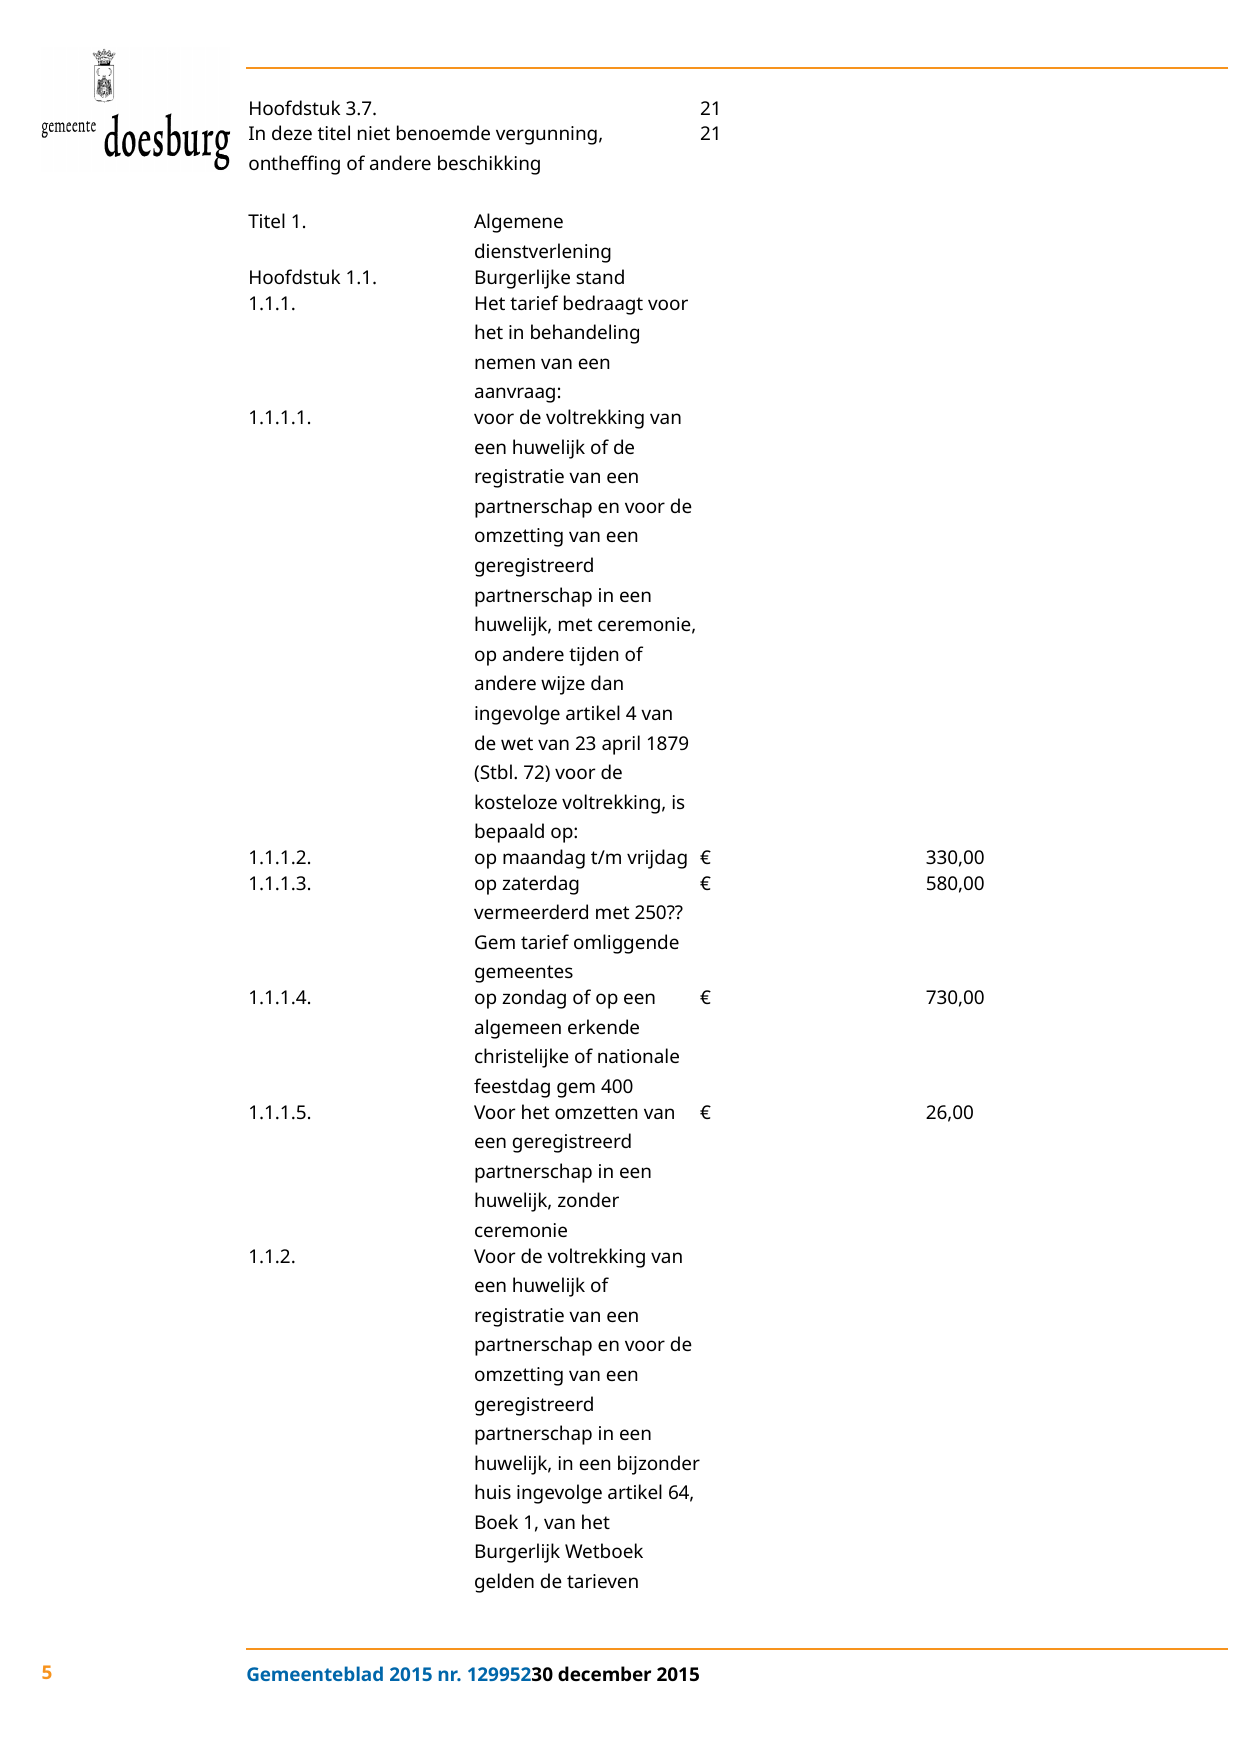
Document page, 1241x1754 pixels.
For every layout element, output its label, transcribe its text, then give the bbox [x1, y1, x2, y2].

table_cell 21 [700, 121, 1152, 176]
table_cell 730,00 [926, 984, 1152, 1099]
table_cell In deze titel niet benoemde vergunning, ontheffing of andere beschikking [248, 121, 700, 176]
table_cell op maandag t/m vrijdag [474, 844, 700, 870]
table_cell € [700, 1099, 926, 1243]
table_cell [926, 264, 1152, 290]
table_cell [926, 1243, 1152, 1594]
table_cell 1.1.1.4. [248, 984, 474, 1099]
table_header Titel 1. [248, 209, 474, 264]
table_cell 1.1.1.1. [248, 404, 474, 844]
table_cell Burgerlijke stand [474, 264, 700, 290]
table_cell voor de voltrekking van een huwelijk of de registratie van een partnerschap en voor de omzetting van een geregistreerd partnerschap in een huwelijk, met ceremonie, op andere tijden of andere wijze dan ingevolge artikel 4 van de wet van 23 april 1879 (Stbl. 72) voor de kosteloze voltrekking, is bepaald op: [474, 404, 700, 844]
table_cell [700, 290, 926, 404]
table_cell Voor de voltrekking van een huwelijk of registratie van een partnerschap en voor de omzetting van een geregistreerd partnerschap in een huwelijk, in een bijzonder huis ingevolge artikel 64, Boek 1, van het Burgerlijk Wetboek gelden de tarieven [474, 1243, 700, 1594]
table_cell 1.1.1.2. [248, 844, 474, 870]
table_cell 26,00 [926, 1099, 1152, 1243]
table_cell Hoofdstuk 3.7. [248, 95, 700, 121]
table_cell Voor het omzetten van een geregistreerd partnerschap in een huwelijk, zonder ceremonie [474, 1099, 700, 1243]
table_header [700, 209, 926, 264]
table_cell [926, 404, 1152, 844]
table_cell op zondag of op een algemeen erkende christelijke of nationale feestdag gem 400 [474, 984, 700, 1099]
table_header Algemene dienstverlening [474, 209, 700, 264]
picture [41, 47, 231, 172]
table_cell 1.1.1.3. [248, 870, 474, 984]
table_cell 1.1.2. [248, 1243, 474, 1594]
table_cell 580,00 [926, 870, 1152, 984]
table_cell [700, 264, 926, 290]
table_cell € [700, 984, 926, 1099]
table_header [926, 209, 1152, 264]
table_cell [700, 404, 926, 844]
table_cell Het tarief bedraagt voor het in behandeling nemen van een aanvraag: [474, 290, 700, 404]
table_cell 1.1.1.5. [248, 1099, 474, 1243]
table_cell 21 [700, 95, 1152, 121]
table_cell 330,00 [926, 844, 1152, 870]
table_cell € [700, 844, 926, 870]
table_cell € [700, 870, 926, 984]
table_cell Hoofdstuk 1.1. [248, 264, 474, 290]
table_cell [926, 290, 1152, 404]
table_cell [700, 1243, 926, 1594]
table_cell 1.1.1. [248, 290, 474, 404]
table_cell op zaterdag vermeerderd met 250?? Gem tarief omliggende gemeentes [474, 870, 700, 984]
